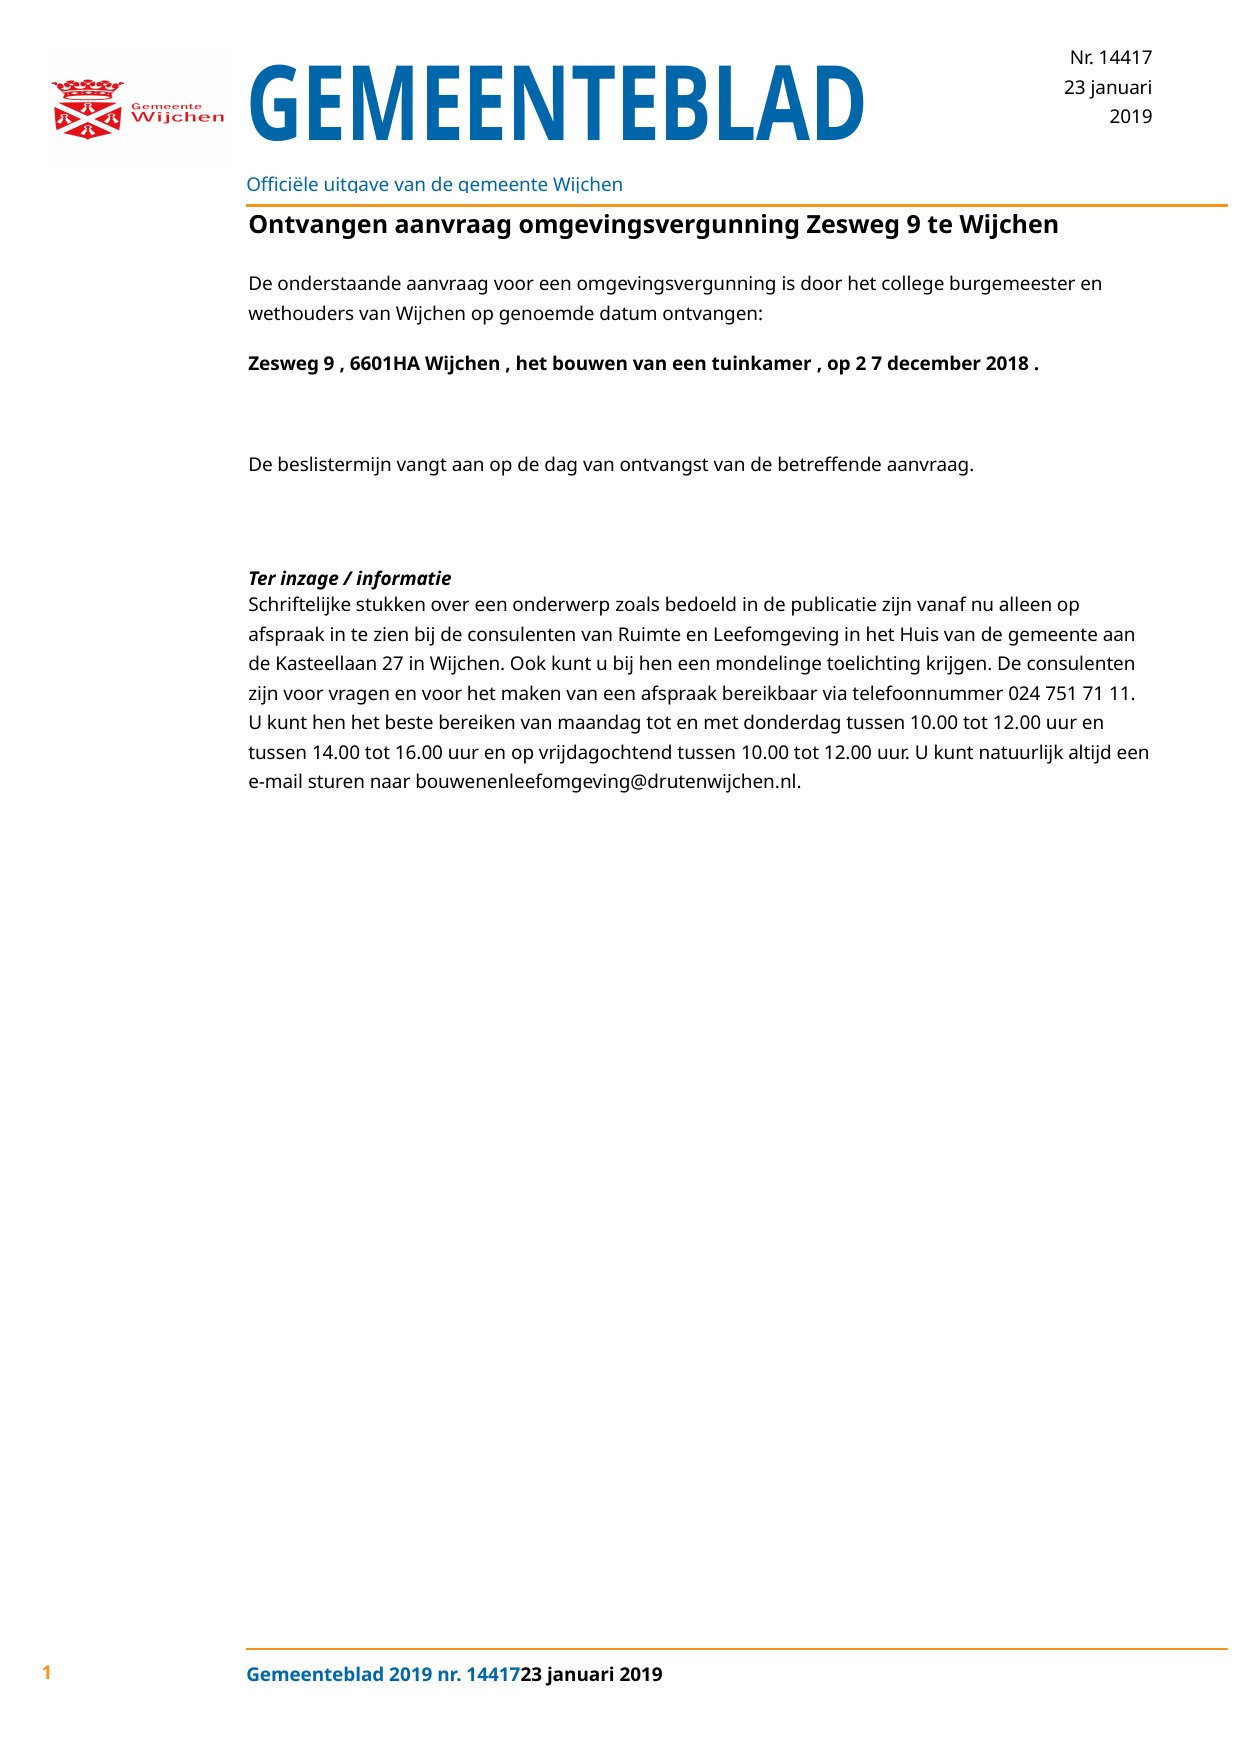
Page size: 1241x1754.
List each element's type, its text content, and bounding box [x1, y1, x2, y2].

text Ter inzage / informatie [248, 566, 1152, 591]
text Zesweg 9 , 6601HA Wijchen , het bouwen van een tuinkamer , op 2 7 december 2018 . [248, 350, 1152, 376]
text De onderstaande aanvraag voor een omgevingsvergunning is door het college burgemeester en wethouders van Wijchen op genoemde datum ontvangen: [248, 270, 1152, 326]
picture [41, 47, 231, 172]
text De beslistermijn vangt aan op de dag van ontvangst van de betreffende aanvraag. [248, 451, 1152, 477]
text Ontvangen aanvraag omgevingsvergunning Zesweg 9 te Wijchen [248, 207, 1152, 241]
text Schriftelijke stukken over een onderwerp zoals bedoeld in de publicatie zijn vanaf nu alleen op afspraak in te zien bij de consulenten van Ruimte en Leefomgeving in het Huis van de gemeente aan de Kasteellaan 27 in Wijchen. Ook kunt u bij hen een mondelinge toelichting krijgen. De consulenten zijn voor vragen en voor het maken van een afspraak bereikbaar via telefoonnummer 024 751 71 11. U kunt hen het beste bereiken van maandag tot en met donderdag tussen 10.00 tot 12.00 uur en tussen 14.00 tot 16.00 uur en op vrijdagochtend tussen 10.00 tot 12.00 uur. U kunt natuurlijk altijd een e-mail sturen naar bouwenenleefomgeving@drutenwijchen.nl. [248, 591, 1152, 794]
